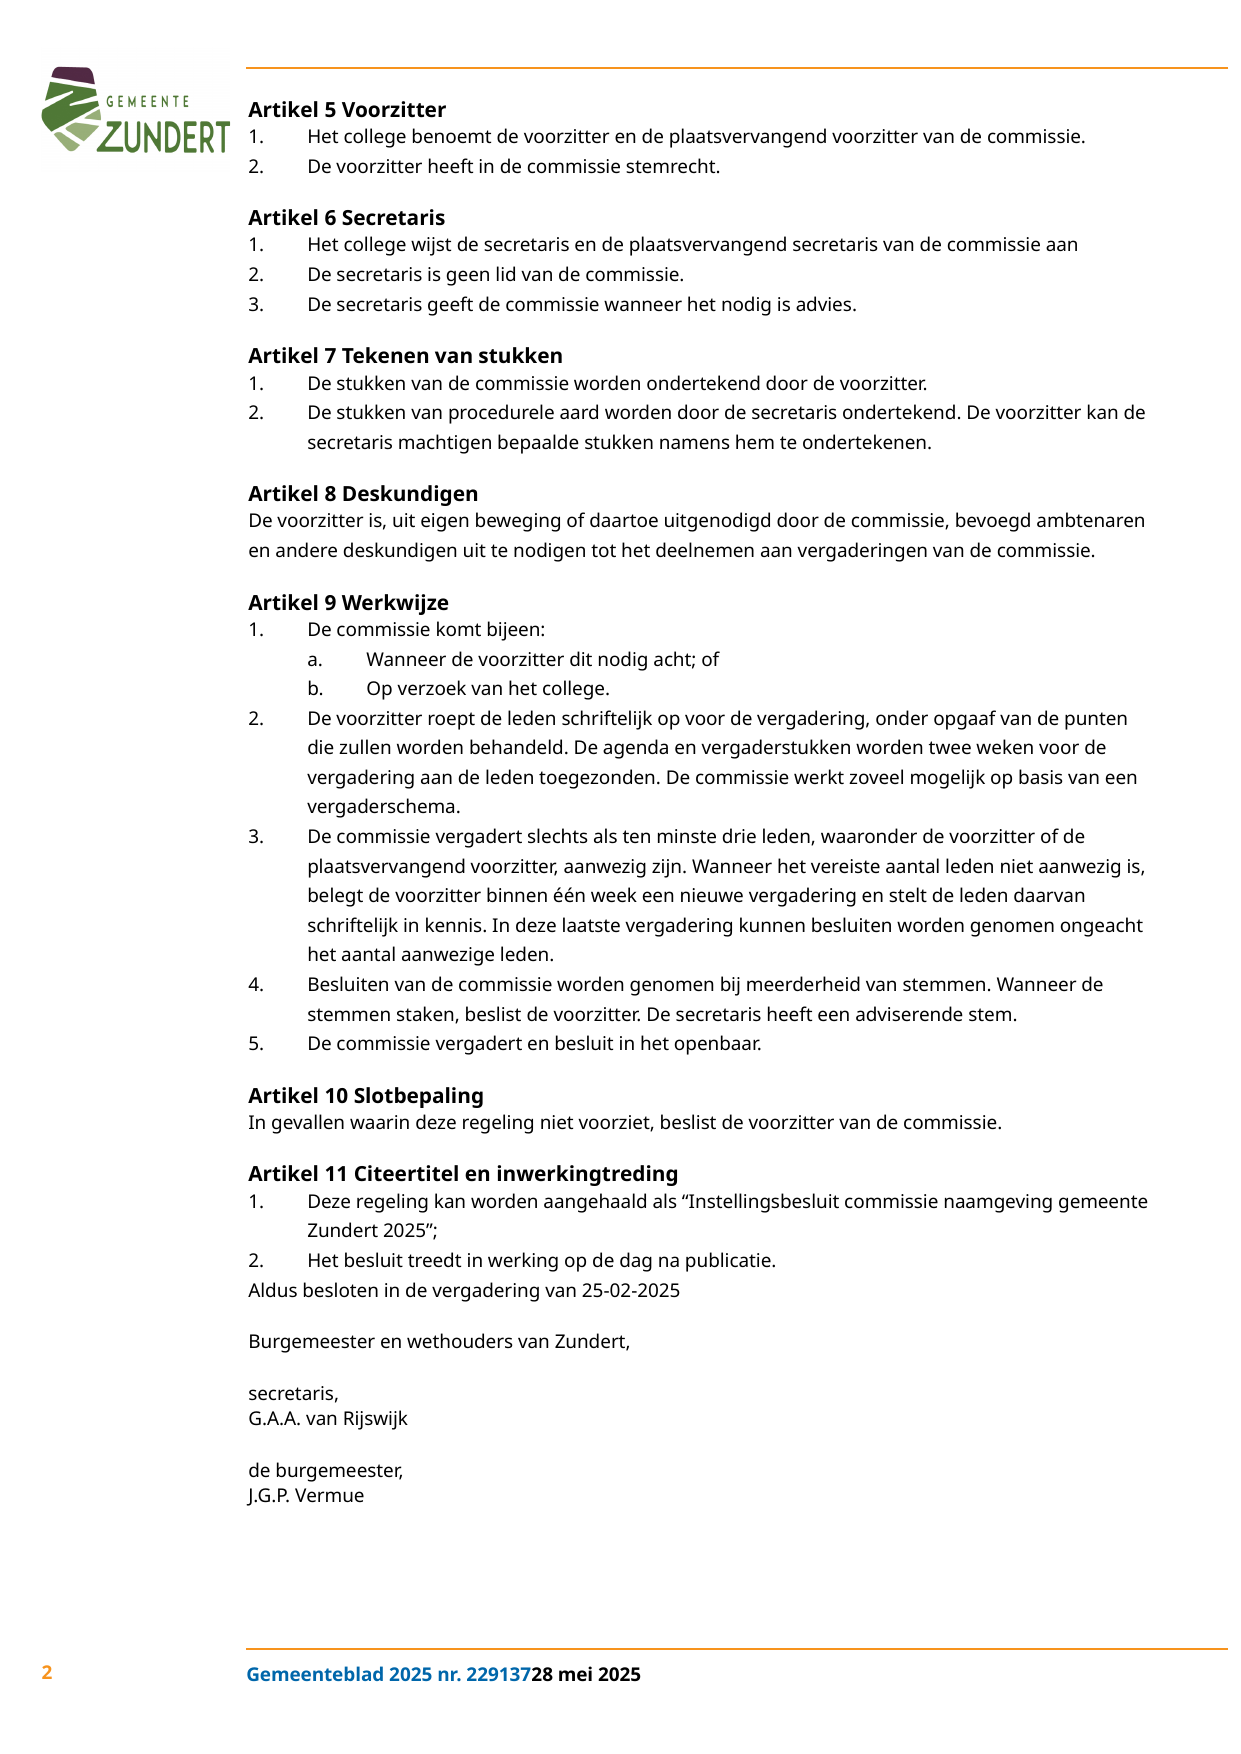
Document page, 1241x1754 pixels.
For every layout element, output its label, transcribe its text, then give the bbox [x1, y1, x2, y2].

text De voorzitter is, uit eigen beweging of daartoe uitgenodigd door de commissie, bevoegd ambtenaren en andere deskundigen uit te nodigen tot het deelnemen aan vergaderingen van de commissie. [248, 508, 1152, 563]
text Artikel 11 Citeertitel en inwerkingtreding [248, 1159, 1152, 1188]
list De voorzitter roept de leden schriftelijk op voor de vergadering, onder opgaaf van de punten die zullen worden behandeld. De agenda en vergaderstukken worden twee weken voor de vergadering aan de leden toegezonden. De commissie werkt zoveel mogelijk op basis van een vergaderschema. [248, 705, 1152, 819]
list De voorzitter heeft in de commissie stemrecht. [248, 153, 1152, 178]
text Artikel 9 Werkwijze [248, 588, 1152, 616]
text secretaris, [248, 1380, 1152, 1405]
list Het college benoemt de voorzitter en de plaatsvervangend voorzitter van de commissie. [248, 123, 1152, 149]
text Artikel 10 Slotbepaling [248, 1081, 1152, 1109]
text J.G.P. Vermue [248, 1483, 1152, 1508]
list Deze regeling kan worden aangehaald als “Instellingsbesluit commissie naamgeving gemeente Zundert 2025”; [248, 1188, 1152, 1243]
text In gevallen waarin deze regeling niet voorziet, beslist de voorzitter van de commissie. [248, 1109, 1152, 1135]
list De secretaris geeft de commissie wanneer het nodig is advies. [248, 291, 1152, 317]
list Het besluit treedt in werking op de dag na publicatie. [248, 1247, 1152, 1273]
text Artikel 5 Voorzitter [248, 95, 1152, 123]
list De commissie vergadert en besluit in het openbaar. [248, 1030, 1152, 1056]
list Het college wijst de secretaris en de plaatsvervangend secretaris van de commissie aan [248, 232, 1152, 257]
list Besluiten van de commissie worden genomen bij meerderheid van stemmen. Wanneer de stemmen staken, beslist de voorzitter. De secretaris heeft een adviserende stem. [248, 971, 1152, 1026]
text Burgemeester en wethouders van Zundert, [248, 1328, 1152, 1354]
list De commissie komt bijeen: [248, 616, 1152, 642]
list Wanneer de voorzitter dit nodig acht; of [307, 646, 1152, 671]
text de burgemeester, [248, 1457, 1152, 1483]
text Artikel 6 Secretaris [248, 203, 1152, 232]
text Artikel 7 Tekenen van stukken [248, 341, 1152, 370]
list De stukken van procedurele aard worden door de secretaris ondertekend. De voorzitter kan de secretaris machtigen bepaalde stukken namens hem te ondertekenen. [248, 399, 1152, 454]
list De secretaris is geen lid van de commissie. [248, 261, 1152, 287]
list De stukken van de commissie worden ondertekend door de voorzitter. [248, 370, 1152, 395]
list De commissie vergadert slechts als ten minste drie leden, waaronder de voorzitter of de plaatsvervangend voorzitter, aanwezig zijn. Wanneer het vereiste aantal leden niet aanwezig is, belegt de voorzitter binnen één week een nieuwe vergadering en stelt de leden daarvan schriftelijk in kennis. In deze laatste vergadering kunnen besluiten worden genomen ongeacht het aantal aanwezige leden. [248, 823, 1152, 967]
text Artikel 8 Deskundigen [248, 479, 1152, 508]
picture [41, 47, 231, 172]
list Op verzoek van het college. [307, 675, 1152, 701]
text Aldus besloten in de vergadering van 25-02-2025 [248, 1277, 1152, 1302]
text G.A.A. van Rijswijk [248, 1405, 1152, 1431]
